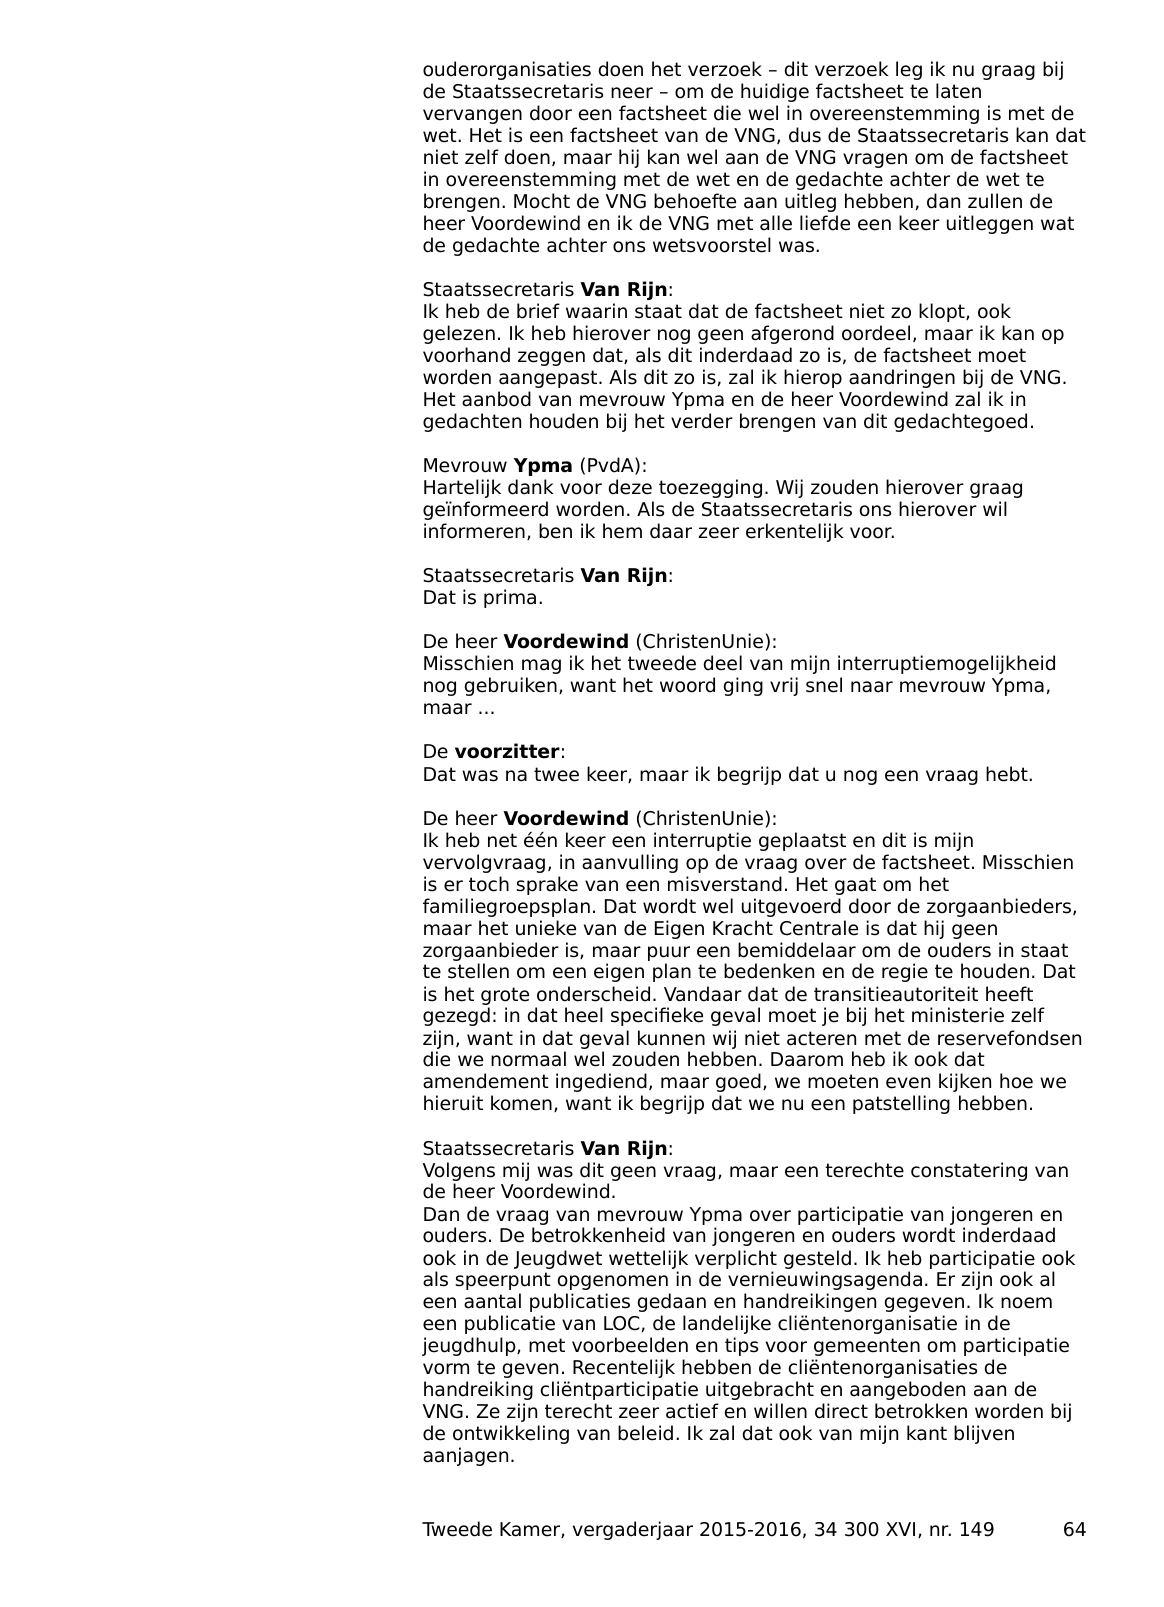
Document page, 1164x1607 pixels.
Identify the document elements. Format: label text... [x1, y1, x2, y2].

text Ik heb de brief waarin staat dat de factsheet niet zo klopt, ook gelezen. Ik heb hierover nog geen afgerond oordeel, maar ik kan op voorhand zeggen dat, als dit inderdaad zo is, de factsheet moet worden aangepast. Als dit zo is, zal ik hierop aandringen bij de VNG. Het aanbod van mevrouw Ypma en de heer Voordewind zal ik in gedachten houden bij het verder brengen van dit gedachtegoed. [422, 301, 1087, 433]
text Dan de vraag van mevrouw Ypma over participatie van jongeren en ouders. De betrokkenheid van jongeren en ouders wordt inderdaad ook in de Jeugdwet wettelijk verplicht gesteld. Ik heb participatie ook als speerpunt opgenomen in de vernieuwingsagenda. Er zijn ook al een aantal publicaties gedaan en handreikingen gegeven. Ik noem een publicatie van LOC, de landelijke cliëntenorganisatie in de jeugdhulp, met voorbeelden en tips voor gemeenten om participatie vorm te geven. Recentelijk hebben de cliëntenorganisaties de handreiking cliëntparticipatie uitgebracht en aangeboden aan de VNG. Ze zijn terecht zeer actief en willen direct betrokken worden bij de ontwikkeling van beleid. Ik zal dat ook van mijn kant blijven aanjagen. [422, 1203, 1087, 1467]
text Staatssecretaris Van Rijn: [422, 565, 1087, 587]
text Misschien mag ik het tweede deel van mijn interruptiemogelijkheid nog gebruiken, want het woord ging vrij snel naar mevrouw Ypma, maar ... [422, 653, 1087, 719]
text Dat is prima. [422, 587, 1087, 609]
text Dat was na twee keer, maar ik begrijp dat u nog een vraag hebt. [422, 763, 1087, 785]
text Staatssecretaris Van Rijn: [422, 1137, 1087, 1159]
text Staatssecretaris Van Rijn: [422, 279, 1087, 301]
text Hartelijk dank voor deze toezegging. Wij zouden hierover graag geïnformeerd worden. Als de Staatssecretaris ons hierover wil informeren, ben ik hem daar zeer erkentelijk voor. [422, 477, 1087, 543]
text ouderorganisaties doen het verzoek – dit verzoek leg ik nu graag bij de Staatssecretaris neer – om de huidige factsheet te laten vervangen door een factsheet die wel in overeenstemming is met de wet. Het is een factsheet van de VNG, dus de Staatssecretaris kan dat niet zelf doen, maar hij kan wel aan de VNG vragen om de factsheet in overeenstemming met de wet en de gedachte achter de wet te brengen. Mocht de VNG behoefte aan uitleg hebben, dan zullen de heer Voordewind en ik de VNG met alle liefde een keer uitleggen wat de gedachte achter ons wetsvoorstel was. [422, 59, 1087, 257]
text Mevrouw Ypma (PvdA): [422, 455, 1087, 477]
text De heer Voordewind (ChristenUnie): [422, 631, 1087, 653]
text Ik heb net één keer een interruptie geplaatst en dit is mijn vervolgvraag, in aanvulling op de vraag over de factsheet. Misschien is er toch sprake van een misverstand. Het gaat om het familiegroepsplan. Dat wordt wel uitgevoerd door de zorgaanbieders, maar het unieke van de Eigen Kracht Centrale is dat hij geen zorgaanbieder is, maar puur een bemiddelaar om de ouders in staat te stellen om een eigen plan te bedenken en de regie te houden. Dat is het grote onderscheid. Vandaar dat de transitieautoriteit heeft gezegd: in dat heel specifieke geval moet je bij het ministerie zelf zijn, want in dat geval kunnen wij niet acteren met de reservefondsen die we normaal wel zouden hebben. Daarom heb ik ook dat amendement ingediend, maar goed, we moeten even kijken hoe we hieruit komen, want ik begrijp dat we nu een patstelling hebben. [422, 829, 1087, 1115]
text De voorzitter: [422, 741, 1087, 763]
text Volgens mij was dit geen vraag, maar een terechte constatering van de heer Voordewind. [422, 1159, 1087, 1203]
text De heer Voordewind (ChristenUnie): [422, 808, 1087, 829]
